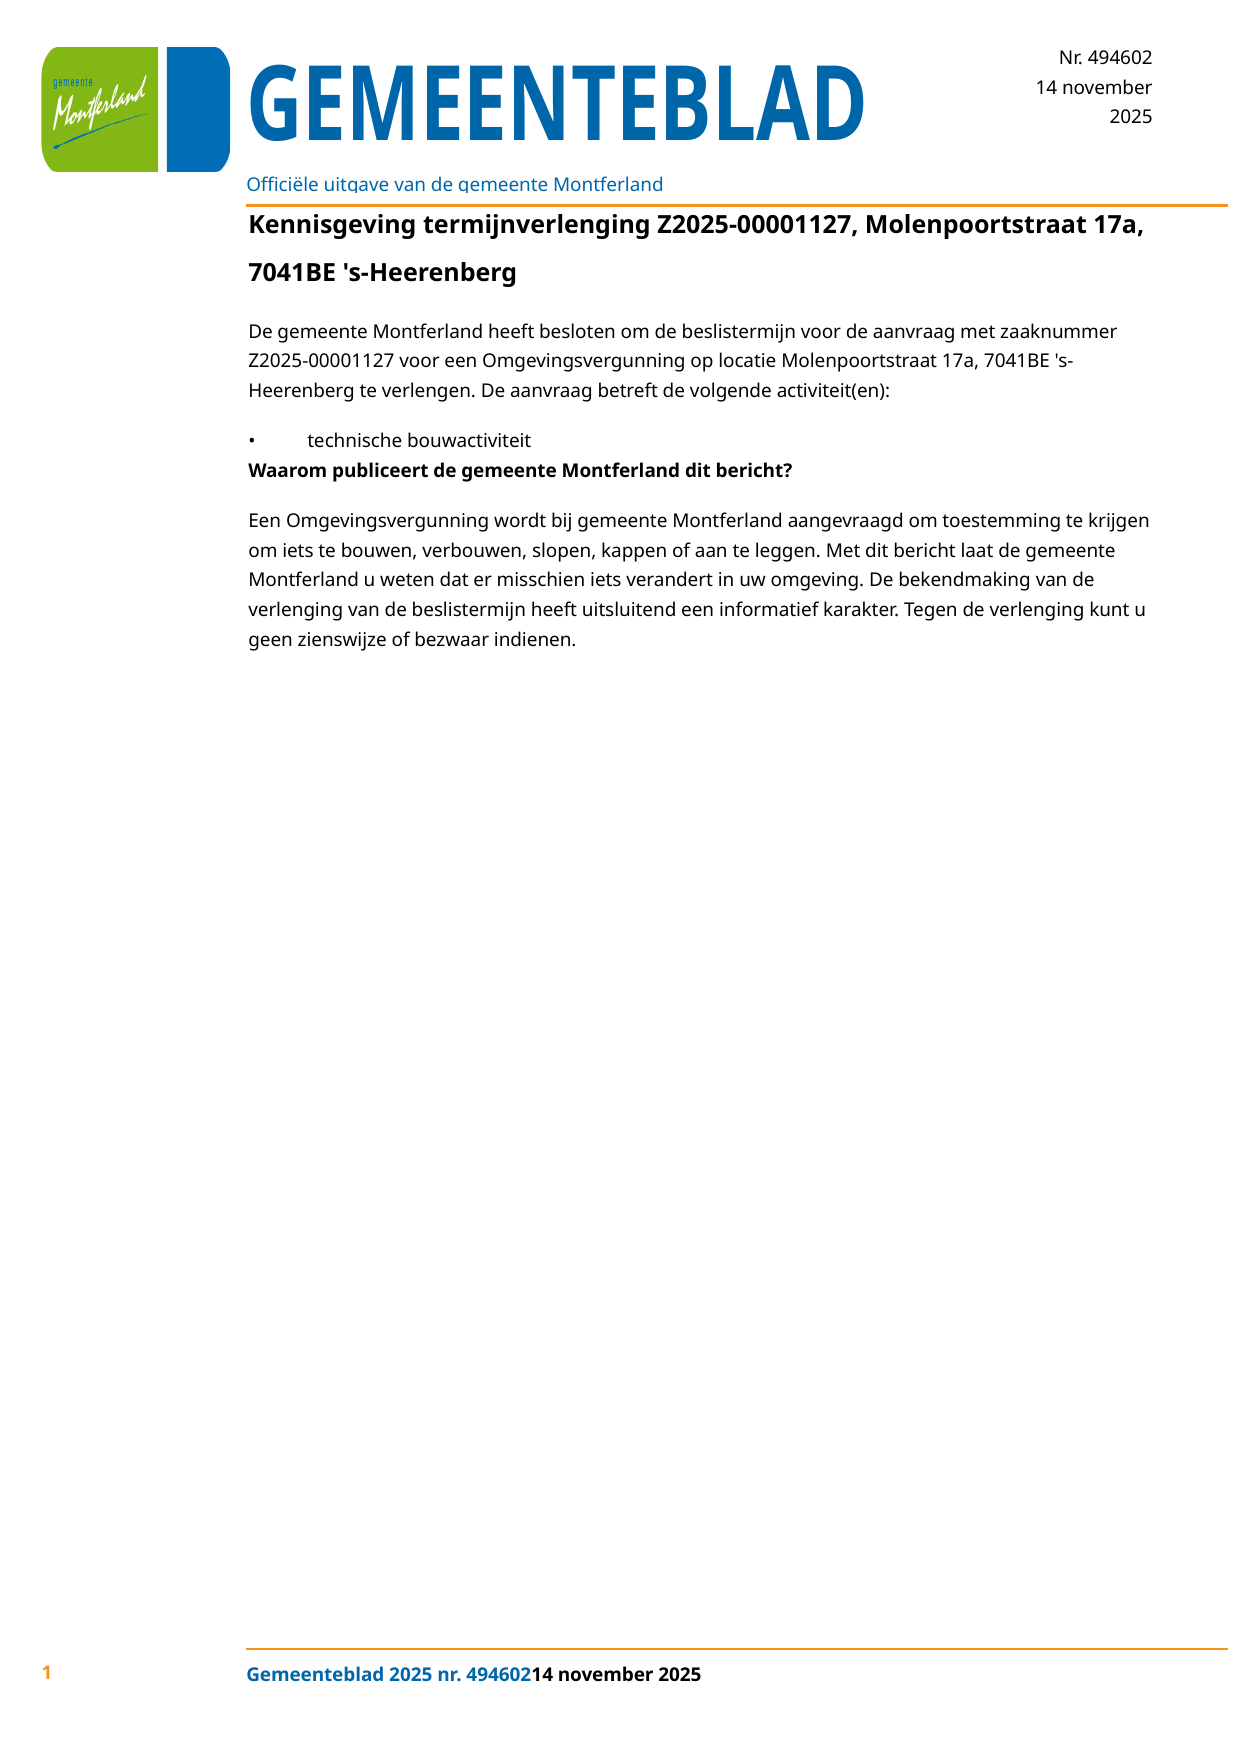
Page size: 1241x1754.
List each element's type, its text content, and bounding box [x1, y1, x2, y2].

text Kennisgeving termijnverlenging Z2025-00001127, Molenpoortstraat 17a, 7041BE 's-Heerenberg [248, 207, 1152, 288]
text De gemeente Montferland heeft besloten om de beslistermijn voor de aanvraag met zaaknummer Z2025-00001127 voor een Omgevingsvergunning op locatie Molenpoortstraat 17a, 7041BE 's-Heerenberg te verlengen. De aanvraag betreft de volgende activiteit(en): [248, 318, 1152, 403]
picture [41, 47, 231, 172]
list technische bouwactiviteit [248, 427, 1152, 453]
text Waarom publiceert de gemeente Montferland dit bericht? [248, 457, 1152, 483]
text Een Omgevingsvergunning wordt bij gemeente Montferland aangevraagd om toestemming te krijgen om iets te bouwen, verbouwen, slopen, kappen of aan te leggen. Met dit bericht laat de gemeente Montferland u weten dat er misschien iets verandert in uw omgeving. De bekendmaking van de verlenging van de beslistermijn heeft uitsluitend een informatief karakter. Tegen de verlenging kunt u geen zienswijze of bezwaar indienen. [248, 507, 1152, 652]
